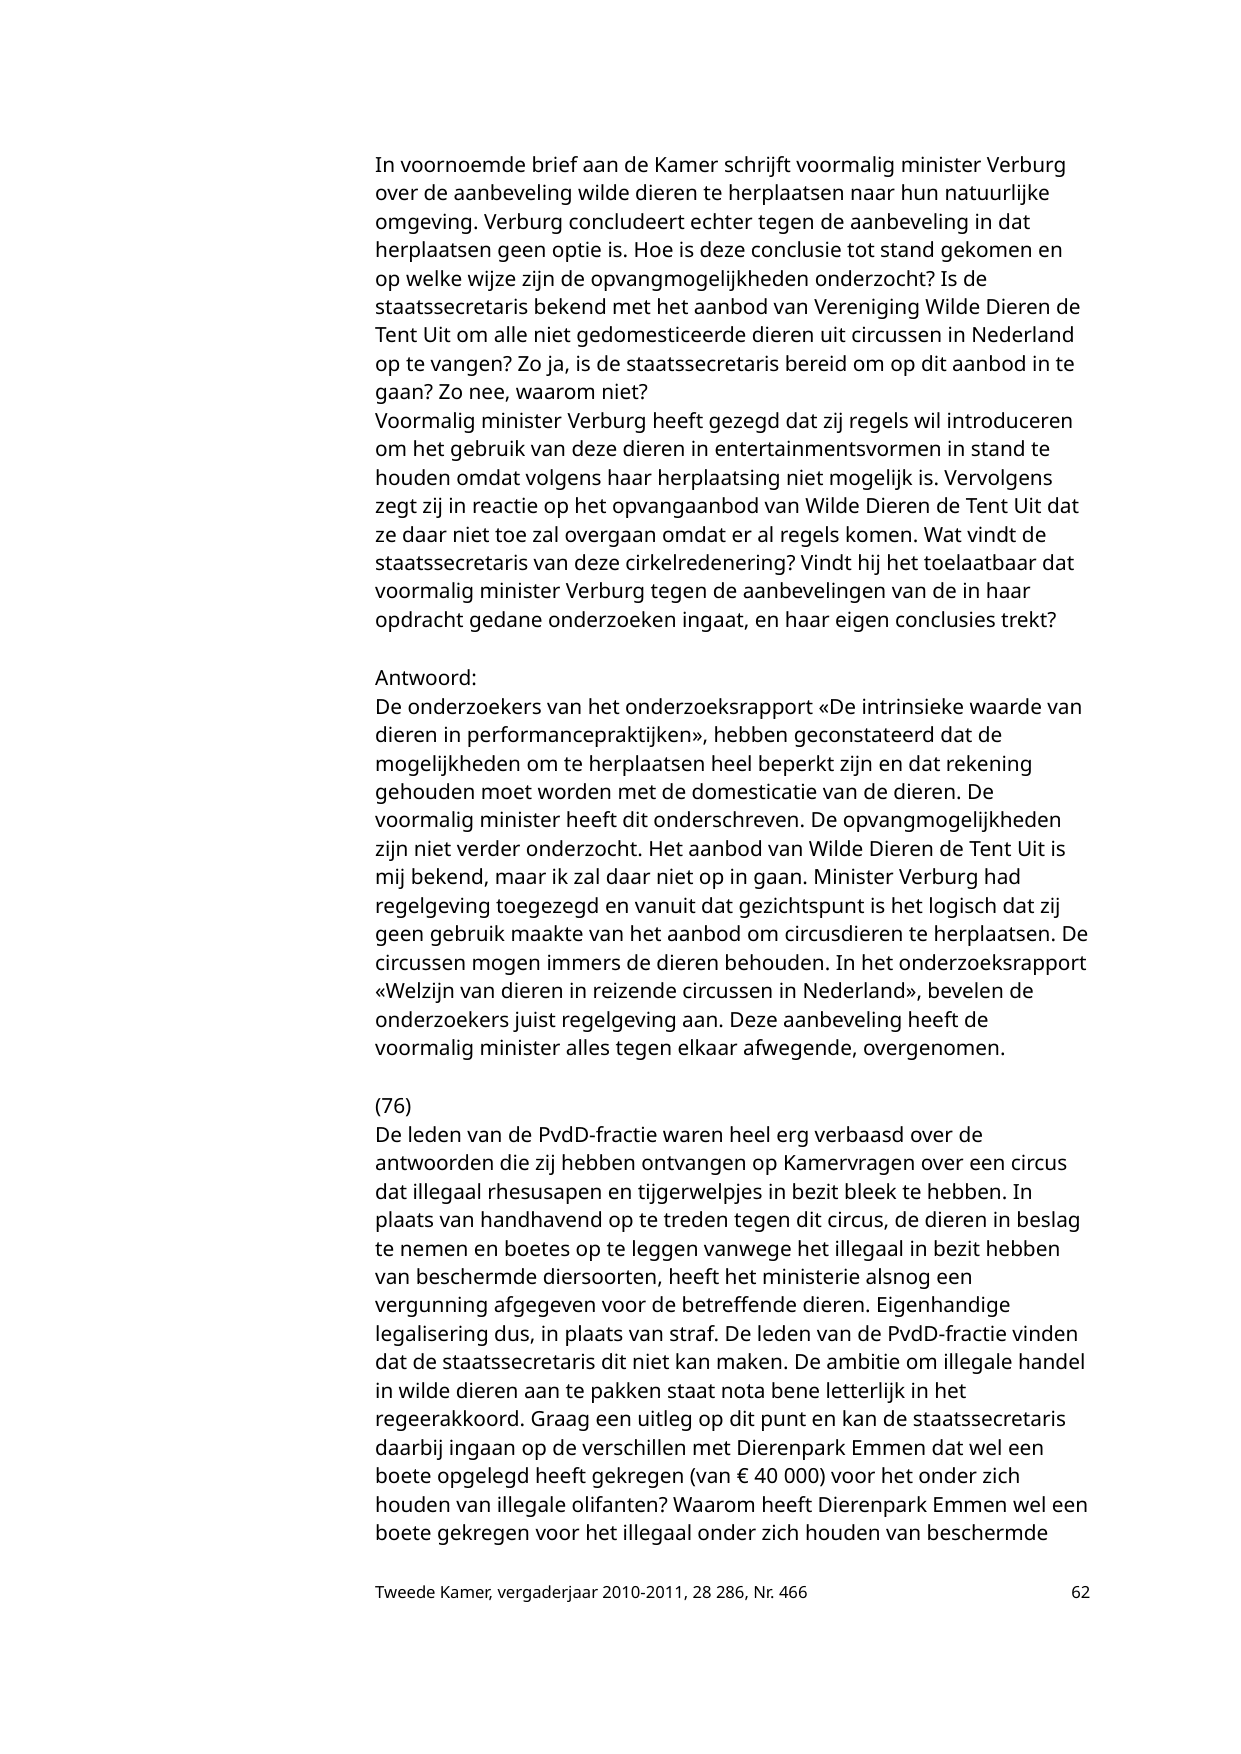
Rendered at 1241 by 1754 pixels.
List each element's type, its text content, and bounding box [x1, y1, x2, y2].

text De onderzoekers van het onderzoeksrapport «De intrinsieke waarde van dieren in performancepraktijken», hebben geconstateerd dat de mogelijkheden om te herplaatsen heel beperkt zijn en dat rekening gehouden moet worden met de domesticatie van de dieren. De voormalig minister heeft dit onderschreven. De opvangmogelijkheden zijn niet verder onderzocht. Het aanbod van Wilde Dieren de Tent Uit is mij bekend, maar ik zal daar niet op in gaan. Minister Verburg had regelgeving toegezegd en vanuit dat gezichtspunt is het logisch dat zij geen gebruik maakte van het aanbod om circusdieren te herplaatsen. De circussen mogen immers de dieren behouden. In het onderzoeksrapport «Welzijn van dieren in reizende circussen in Nederland», bevelen de onderzoekers juist regelgeving aan. Deze aanbeveling heeft de voormalig minister alles tegen elkaar afwegende, overgenomen. [375, 692, 1090, 1062]
text In voornoemde brief aan de Kamer schrijft voormalig minister Verburg over de aanbeveling wilde dieren te herplaatsen naar hun natuurlijke omgeving. Verburg concludeert echter tegen de aanbeveling in dat herplaatsen geen optie is. Hoe is deze conclusie tot stand gekomen en op welke wijze zijn de opvangmogelijkheden onderzocht? Is de staatssecretaris bekend met het aanbod van Vereniging Wilde Dieren de Tent Uit om alle niet gedomesticeerde dieren uit circussen in Nederland op te vangen? Zo ja, is de staatssecretaris bereid om op dit aanbod in te gaan? Zo nee, waarom niet? [375, 150, 1090, 406]
text (76) [375, 1092, 1090, 1120]
text Antwoord: [375, 663, 1090, 692]
text De leden van de PvdD-fractie waren heel erg verbaasd over de antwoorden die zij hebben ontvangen op Kamervragen over een circus dat illegaal rhesusapen en tijgerwelpjes in bezit bleek te hebben. In plaats van handhavend op te treden tegen dit circus, de dieren in beslag te nemen en boetes op te leggen vanwege het illegaal in bezit hebben van beschermde diersoorten, heeft het ministerie alsnog een vergunning afgegeven voor de betreffende dieren. Eigenhandige legalisering dus, in plaats van straf. De leden van de PvdD-fractie vinden dat de staatssecretaris dit niet kan maken. De ambitie om illegale handel in wilde dieren aan te pakken staat nota bene letterlijk in het regeerakkoord. Graag een uitleg op dit punt en kan de staatssecretaris daarbij ingaan op de verschillen met Dierenpark Emmen dat wel een boete opgelegd heeft gekregen (van € 40 000) voor het onder zich houden van illegale olifanten? Waarom heeft Dierenpark Emmen wel een boete gekregen voor het illegaal onder zich houden van beschermde [375, 1120, 1090, 1547]
text Voormalig minister Verburg heeft gezegd dat zij regels wil introduceren om het gebruik van deze dieren in entertainmentsvormen in stand te houden omdat volgens haar herplaatsing niet mogelijk is. Vervolgens zegt zij in reactie op het opvangaanbod van Wilde Dieren de Tent Uit dat ze daar niet toe zal overgaan omdat er al regels komen. Wat vindt de staatssecretaris van deze cirkelredenering? Vindt hij het toelaatbaar dat voormalig minister Verburg tegen de aanbevelingen van de in haar opdracht gedane onderzoeken ingaat, en haar eigen conclusies trekt? [375, 406, 1090, 633]
